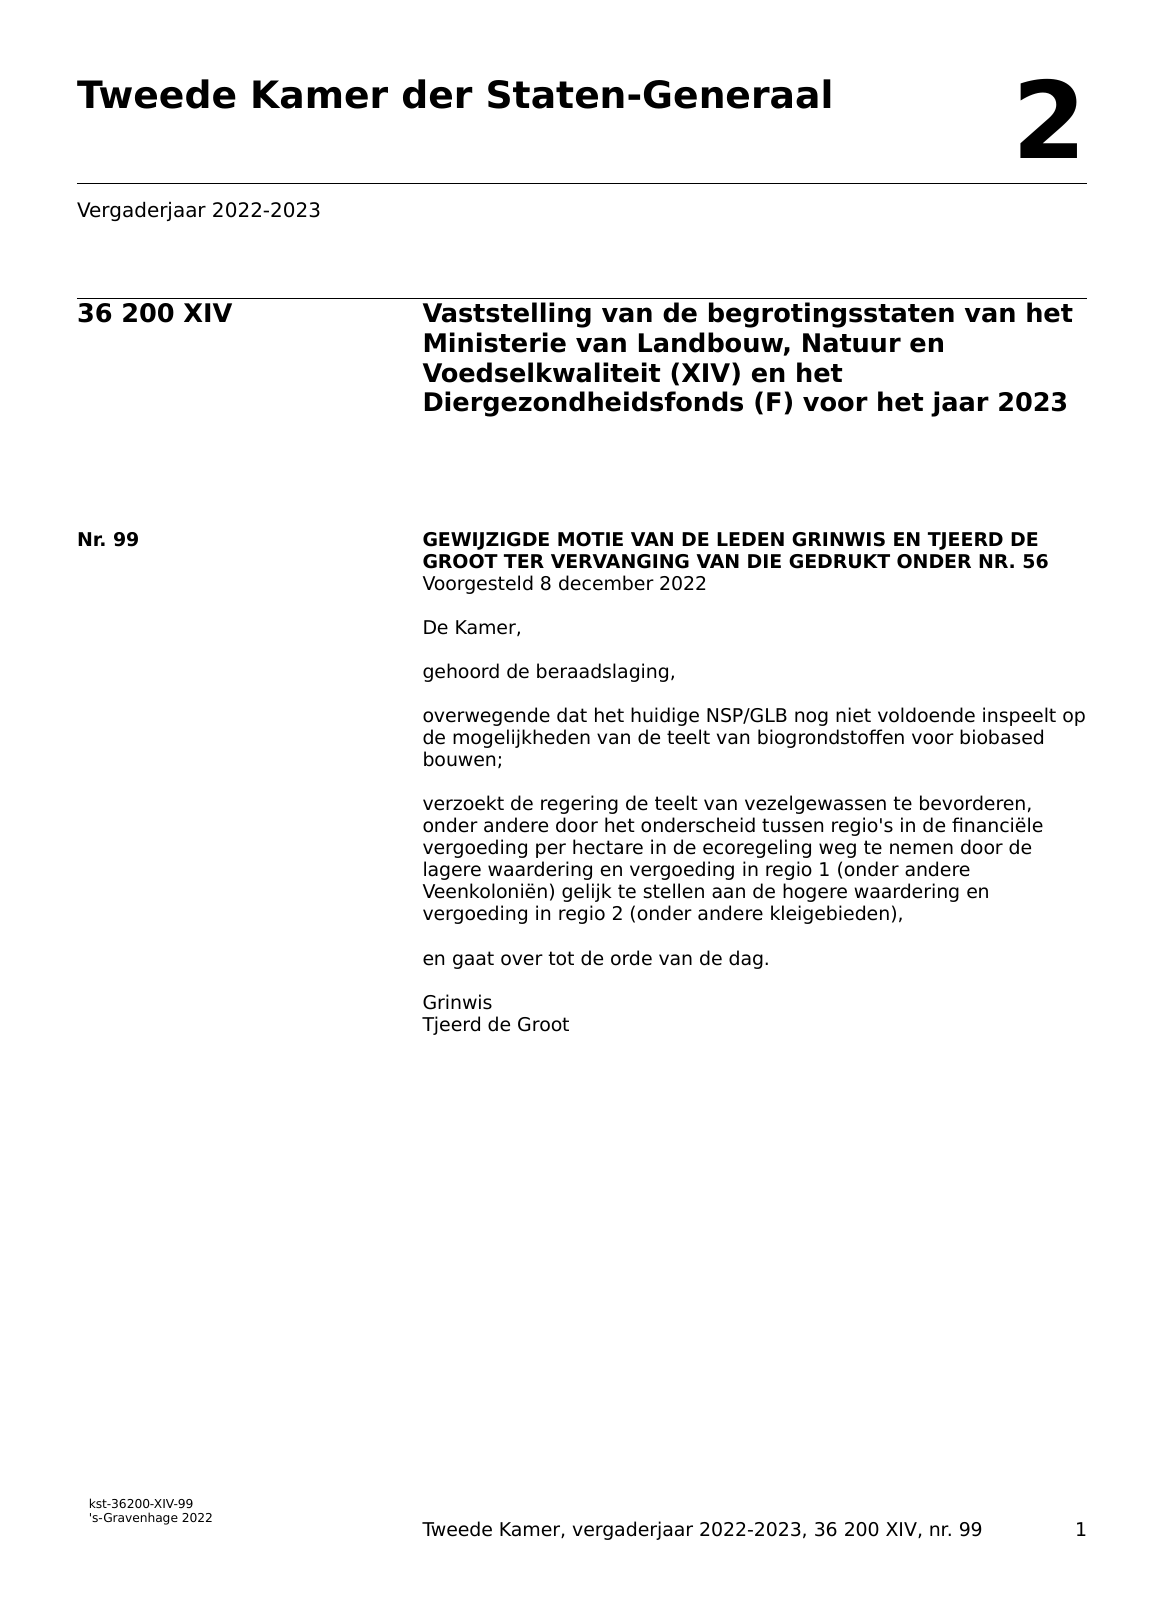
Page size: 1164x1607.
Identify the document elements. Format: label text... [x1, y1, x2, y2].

text 's-Gravenhage 2022 [88, 1511, 323, 1525]
text kst-36200-XIV-99 [88, 1497, 323, 1511]
text Voorgesteld 8 december 2022 [422, 573, 1087, 595]
subtitle 36 200 XIV Vaststelling van de begrotingsstaten van het Ministerie van Landbouw, Natuur en Voedselkwaliteit (XIV) en het Diergezondheidsfonds (F) voor het jaar 2023 [77, 299, 1087, 418]
text De Kamer, [422, 617, 1087, 639]
table_header Tweede Kamer der Staten-Generaal [77, 59, 886, 183]
text Grinwis [422, 992, 1087, 1013]
text gehoord de beraadslaging, [422, 661, 1087, 683]
text en gaat over tot de orde van de dag. [422, 947, 1087, 969]
text overwegende dat het huidige NSP/GLB nog niet voldoende inspeelt op de mogelijkheden van de teelt van biogrondstoffen voor biobased bouwen; [422, 705, 1087, 771]
table_cell Vergaderjaar 2022-2023 [77, 184, 1087, 298]
text verzoekt de regering de teelt van vezelgewassen te bevorderen, onder andere door het onderscheid tussen regio's in de financiële vergoeding per hectare in de ecoregeling weg te nemen door de lagere waardering en vergoeding in regio 1 (onder andere Veenkoloniën) gelijk te stellen aan de hogere waardering en vergoeding in regio 2 (onder andere kleigebieden), [422, 793, 1087, 925]
table_header 2 [886, 59, 1087, 183]
text Tjeerd de Groot [422, 1013, 1087, 1036]
subtitle Nr. 99 GEWIJZIGDE MOTIE VAN DE LEDEN GRINWIS EN TJEERD DE GROOT TER VERVANGING VAN DIE GEDRUKT ONDER NR. 56 [77, 529, 1087, 573]
